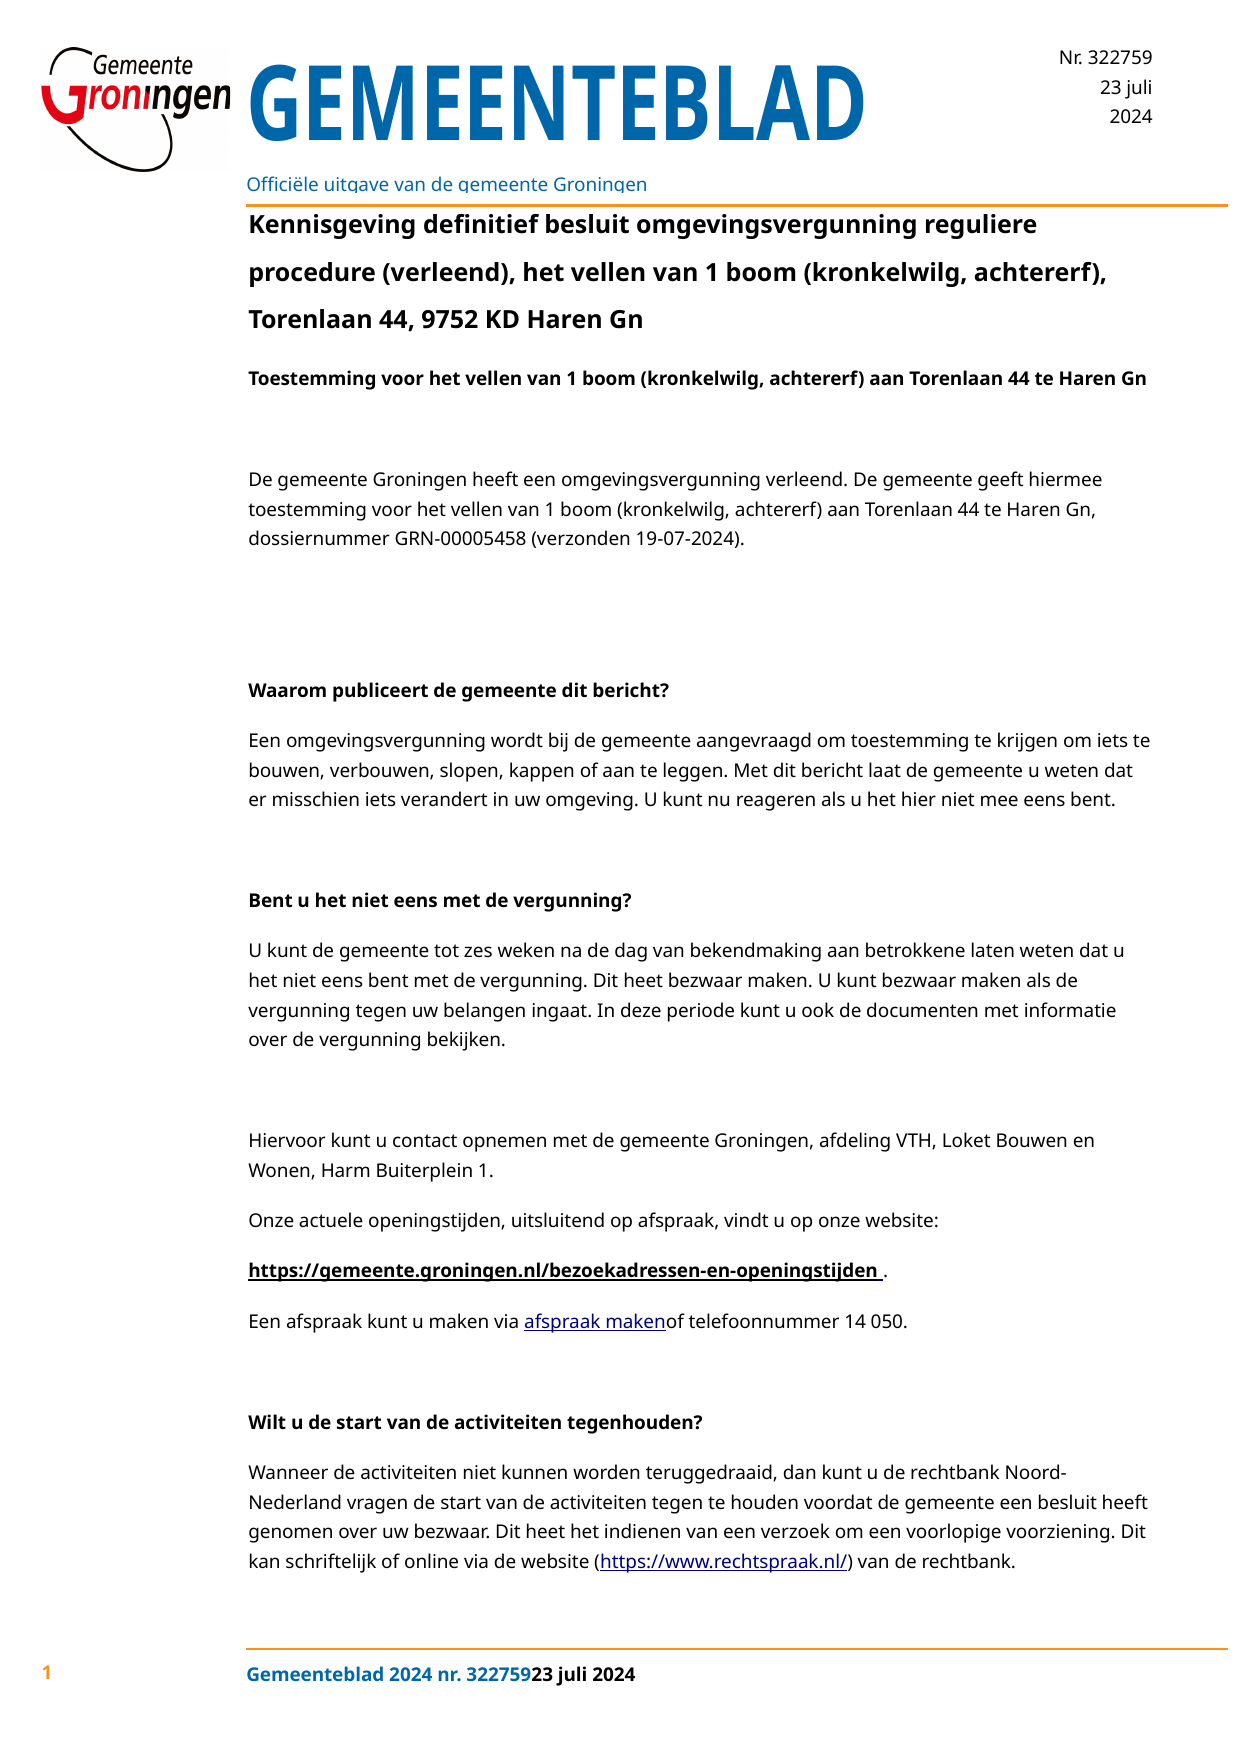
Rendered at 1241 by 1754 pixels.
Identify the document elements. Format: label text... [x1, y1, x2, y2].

text Kennisgeving definitief besluit omgevingsvergunning reguliere procedure (verleend), het vellen van 1 boom (kronkelwilg, achtererf), Torenlaan 44, 9752 KD Haren Gn [248, 207, 1152, 336]
text Waarom publiceert de gemeente dit bericht? [248, 677, 1152, 702]
text Hiervoor kunt u contact opnemen met de gemeente Groningen, afdeling VTH, Loket Bouwen en Wonen, Harm Buiterplein 1. [248, 1127, 1152, 1182]
text U kunt de gemeente tot zes weken na de dag van bekendmaking aan betrokkene laten weten dat u het niet eens bent met de vergunning. Dit heet bezwaar maken. U kunt bezwaar maken als de vergunning tegen uw belangen ingaat. In deze periode kunt u ook de documenten met informatie over de vergunning bekijken. [248, 938, 1152, 1052]
text Toestemming voor het vellen van 1 boom (kronkelwilg, achtererf) aan Torenlaan 44 te Haren Gn [248, 366, 1152, 391]
text Bent u het niet eens met de vergunning? [248, 887, 1152, 913]
text Wanneer de activiteiten niet kunnen worden teruggedraaid, dan kunt u de rechtbank Noord-Nederland vragen de start van de activiteiten tegen te houden voordat de gemeente een besluit heeft genomen over uw bezwaar. Dit heet het indienen van een verzoek om een voorlopige voorziening. Dit kan schriftelijk of online via de website (https://www.rechtspraak.nl/) van de rechtbank. [248, 1459, 1152, 1574]
text https://gemeente.groningen.nl/bezoekadressen-en-openingstijden . [248, 1258, 1152, 1283]
text Een omgevingsvergunning wordt bij de gemeente aangevraagd om toestemming te krijgen om iets te bouwen, verbouwen, slopen, kappen of aan te leggen. Met dit bericht laat de gemeente u weten dat er misschien iets verandert in uw omgeving. U kunt nu reageren als u het hier niet mee eens bent. [248, 727, 1152, 812]
picture [41, 47, 231, 172]
text De gemeente Groningen heeft een omgevingsvergunning verleend. De gemeente geeft hiermee toestemming voor het vellen van 1 boom (kronkelwilg, achtererf) aan Torenlaan 44 te Haren Gn, dossiernummer GRN-00005458 (verzonden 19-07-2024). [248, 466, 1152, 551]
text Een afspraak kunt u maken via afspraak makenof telefoonnummer 14 050. [248, 1308, 1152, 1334]
text Onze actuele openingstijden, uitsluitend op afspraak, vindt u op onze website: [248, 1207, 1152, 1233]
text Wilt u de start van de activiteiten tegenhouden? [248, 1409, 1152, 1434]
